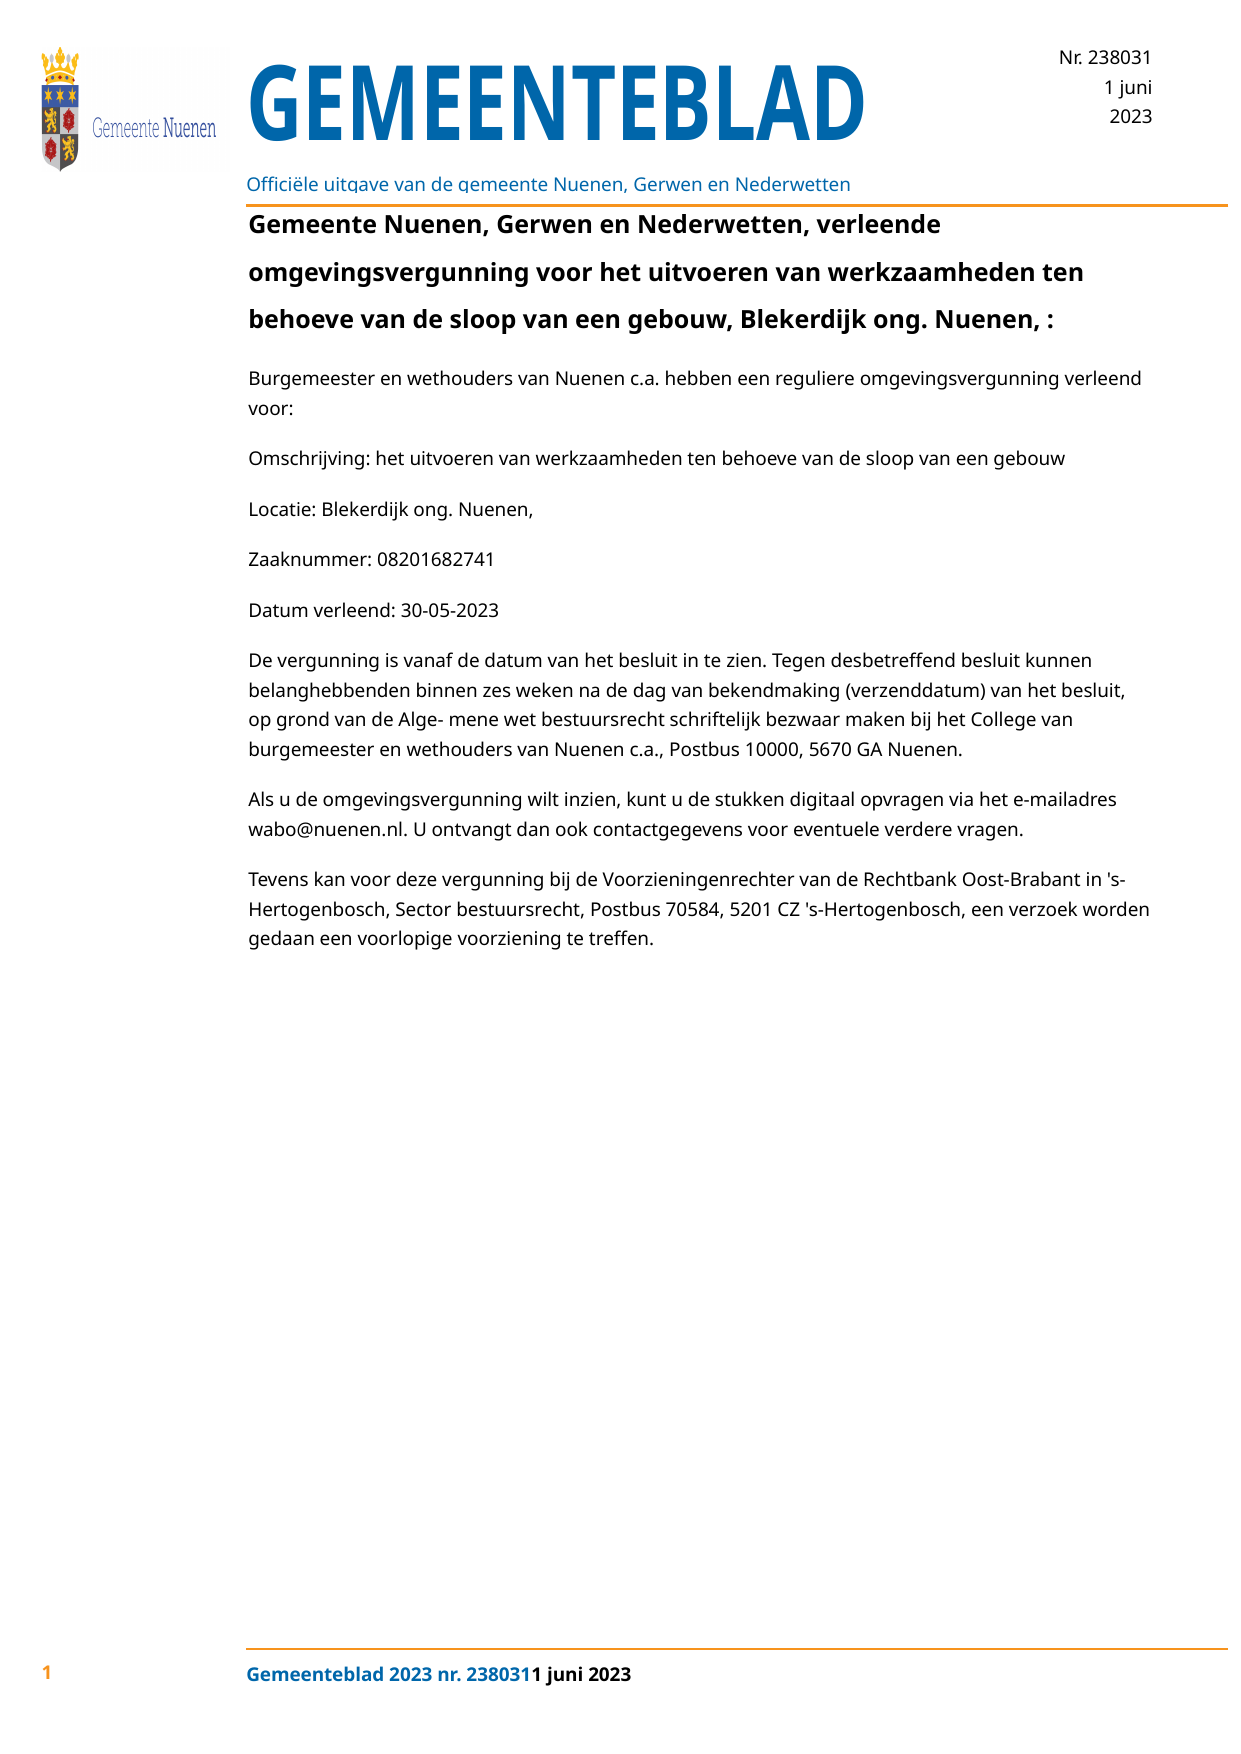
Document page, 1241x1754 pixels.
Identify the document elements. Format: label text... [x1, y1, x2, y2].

picture [41, 47, 231, 172]
text Locatie: Blekerdijk ong. Nuenen, [248, 496, 1152, 522]
text De vergunning is vanaf de datum van het besluit in te zien. Tegen desbetreffend besluit kunnen belanghebbenden binnen zes weken na de dag van bekendmaking (verzenddatum) van het besluit, op grond van de Alge- mene wet bestuursrecht schriftelijk bezwaar maken bij het College van burgemeester en wethouders van Nuenen c.a., Postbus 10000, 5670 GA Nuenen. [248, 647, 1152, 762]
text Gemeente Nuenen, Gerwen en Nederwetten, verleende omgevingsvergunning voor het uitvoeren van werkzaamheden ten behoeve van de sloop van een gebouw, Blekerdijk ong. Nuenen, : [248, 207, 1152, 336]
text Als u de omgevingsvergunning wilt inzien, kunt u de stukken digitaal opvragen via het e-mailadres wabo@nuenen.nl. U ontvangt dan ook contactgegevens voor eventuele verdere vragen. [248, 786, 1152, 842]
text Zaaknummer: 08201682741 [248, 546, 1152, 572]
text Omschrijving: het uitvoeren van werkzaamheden ten behoeve van de sloop van een gebouw [248, 446, 1152, 471]
text Datum verleend: 30-05-2023 [248, 597, 1152, 622]
text Burgemeester en wethouders van Nuenen c.a. hebben een reguliere omgevingsvergunning verleend voor: [248, 366, 1152, 421]
text Tevens kan voor deze vergunning bij de Voorzieningenrechter van de Rechtbank Oost-Brabant in 's-Hertogenbosch, Sector bestuursrecht, Postbus 70584, 5201 CZ 's-Hertogenbosch, een verzoek worden gedaan een voorlopige voorziening te treffen. [248, 866, 1152, 951]
